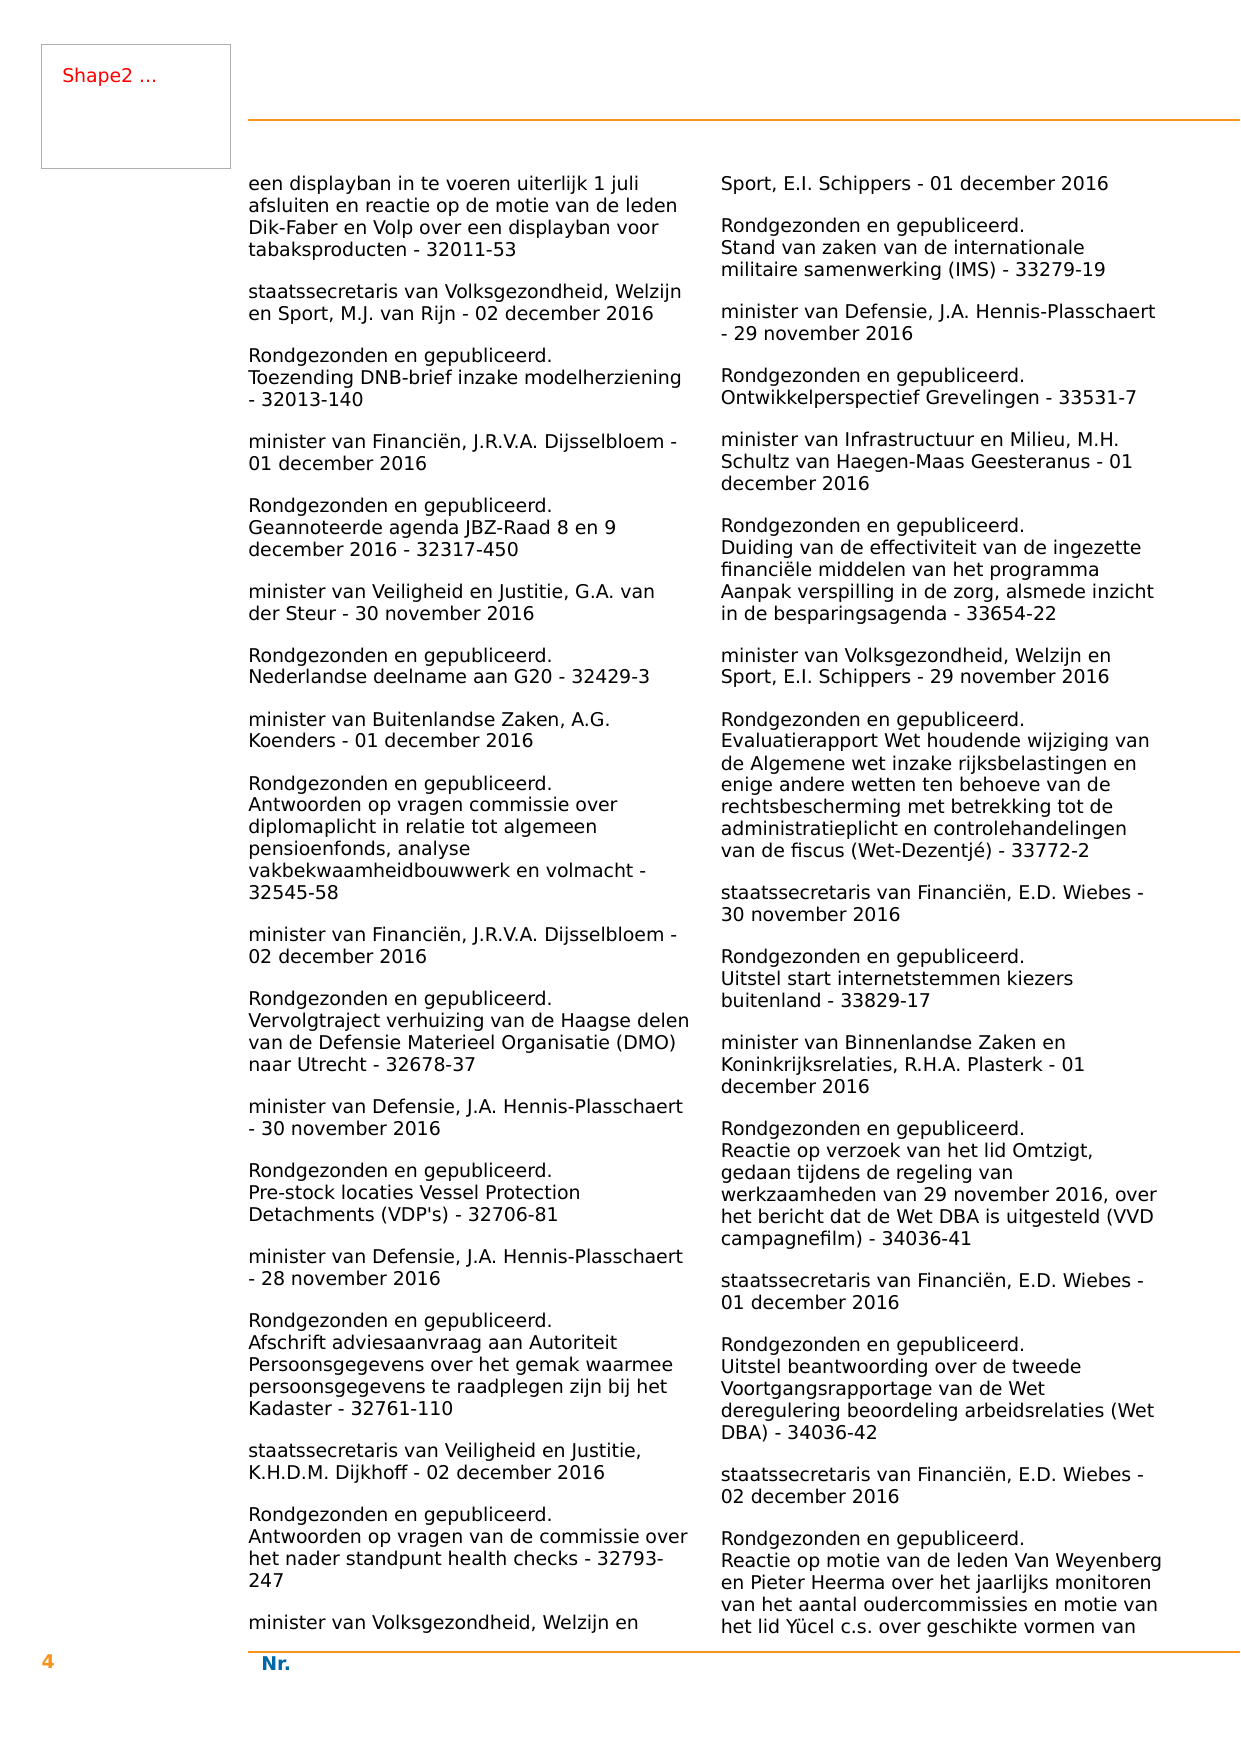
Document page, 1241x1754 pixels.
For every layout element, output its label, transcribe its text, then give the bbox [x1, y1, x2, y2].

text minister van Infrastructuur en Milieu, M.H. Schultz van Haegen-Maas Geesteranus - 01 december 2016 [721, 429, 1163, 494]
text Rondgezonden en gepubliceerd. [248, 1504, 691, 1526]
text Reactie op verzoek van het lid Omtzigt, gedaan tijdens de regeling van werkzaamheden van 29 november 2016, over het bericht dat de Wet DBA is uitgesteld (VVD campagnefilm) - 34036-41 [721, 1140, 1163, 1250]
text Ontwikkelperspectief Grevelingen - 33531-7 [721, 387, 1163, 409]
text Uitstel start internetstemmen kiezers buitenland - 33829-17 [721, 968, 1163, 1012]
text Rondgezonden en gepubliceerd. [248, 988, 691, 1010]
text staatssecretaris van Volksgezondheid, Welzijn en Sport, M.J. van Rijn - 02 december 2016 [248, 281, 691, 325]
text staatssecretaris van Financiën, E.D. Wiebes - 02 december 2016 [721, 1464, 1163, 1508]
text staatssecretaris van Financiën, E.D. Wiebes - 01 december 2016 [721, 1270, 1163, 1314]
text Stand van zaken van de internationale militaire samenwerking (IMS) - 33279-19 [721, 237, 1163, 281]
text Evaluatierapport Wet houdende wijziging van de Algemene wet inzake rijksbelastingen en enige andere wetten ten behoeve van de rechtsbescherming met betrekking tot de administratieplicht en controlehandelingen van de fiscus (Wet-Dezentjé) - 33772-2 [721, 730, 1163, 862]
text Rondgezonden en gepubliceerd. [721, 946, 1163, 968]
text Vervolgtraject verhuizing van de Haagse delen van de Defensie Materieel Organisatie (DMO) naar Utrecht - 32678-37 [248, 1010, 691, 1076]
text minister van Binnenlandse Zaken en Koninkrijksrelaties, R.H.A. Plasterk - 01 december 2016 [721, 1032, 1163, 1098]
text Nederlandse deelname aan G20 - 32429-3 [248, 666, 691, 688]
text Rondgezonden en gepubliceerd. [248, 1310, 691, 1332]
text minister van Defensie, J.A. Hennis-Plasschaert - 30 november 2016 [248, 1096, 691, 1140]
text Rondgezonden en gepubliceerd. [721, 215, 1163, 237]
text Rondgezonden en gepubliceerd. [248, 494, 691, 517]
text Sport, E.I. Schippers - 01 december 2016 [721, 173, 1163, 195]
text minister van Financiën, J.R.V.A. Dijsselbloem - 02 december 2016 [248, 924, 691, 968]
text Rondgezonden en gepubliceerd. [721, 1118, 1163, 1140]
text minister van Defensie, J.A. Hennis-Plasschaert - 29 november 2016 [721, 301, 1163, 345]
text minister van Buitenlandse Zaken, A.G. Koenders - 01 december 2016 [248, 708, 691, 752]
text minister van Volksgezondheid, Welzijn en [248, 1612, 691, 1634]
text minister van Volksgezondheid, Welzijn en Sport, E.I. Schippers - 29 november 2016 [721, 644, 1163, 688]
text Reactie op motie van de leden Van Weyenberg en Pieter Heerma over het jaarlijks monitoren van het aantal oudercommissies en motie van het lid Yücel c.s. over geschikte vormen van [721, 1550, 1163, 1638]
text Afschrift adviesaanvraag aan Autoriteit Persoonsgegevens over het gemak waarmee persoonsgegevens te raadplegen zijn bij het Kadaster - 32761-110 [248, 1332, 691, 1420]
text Pre-stock locaties Vessel Protection Detachments (VDP's) - 32706-81 [248, 1182, 691, 1226]
text Antwoorden op vragen van de commissie over het nader standpunt health checks - 32793-247 [248, 1526, 691, 1592]
text staatssecretaris van Veiligheid en Justitie, K.H.D.M. Dijkhoff - 02 december 2016 [248, 1440, 691, 1484]
text Uitstel beantwoording over de tweede Voortgangsrapportage van de Wet deregulering beoordeling arbeidsrelaties (Wet DBA) - 34036-42 [721, 1356, 1163, 1444]
text Rondgezonden en gepubliceerd. [248, 1160, 691, 1182]
text Duiding van de effectiviteit van de ingezette financiële middelen van het programma Aanpak verspilling in de zorg, alsmede inzicht in de besparingsagenda - 33654-22 [721, 537, 1163, 624]
text Rondgezonden en gepubliceerd. [721, 1334, 1163, 1356]
text Rondgezonden en gepubliceerd. [721, 708, 1163, 730]
text Geannoteerde agenda JBZ-Raad 8 en 9 december 2016 - 32317-450 [248, 517, 691, 561]
text Antwoorden op vragen commissie over diplomaplicht in relatie tot algemeen pensioenfonds, analyse vakbekwaamheidbouwwerk en volmacht - 32545-58 [248, 794, 691, 904]
text Rondgezonden en gepubliceerd. [721, 514, 1163, 537]
text minister van Veiligheid en Justitie, G.A. van der Steur - 30 november 2016 [248, 581, 691, 624]
text minister van Financiën, J.R.V.A. Dijsselbloem - 01 december 2016 [248, 431, 691, 474]
text Rondgezonden en gepubliceerd. [248, 345, 691, 367]
text staatssecretaris van Financiën, E.D. Wiebes - 30 november 2016 [721, 882, 1163, 926]
text Rondgezonden en gepubliceerd. [248, 644, 691, 666]
text Rondgezonden en gepubliceerd. [721, 365, 1163, 387]
text Toezending DNB-brief inzake modelherziening - 32013-140 [248, 367, 691, 411]
text Rondgezonden en gepubliceerd. [248, 772, 691, 794]
text een displayban in te voeren uiterlijk 1 juli afsluiten en reactie op de motie van de leden Dik-Faber en Volp over een displayban voor tabaksproducten - 32011-53 [248, 173, 691, 261]
text Rondgezonden en gepubliceerd. [721, 1528, 1163, 1550]
text minister van Defensie, J.A. Hennis-Plasschaert - 28 november 2016 [248, 1246, 691, 1290]
